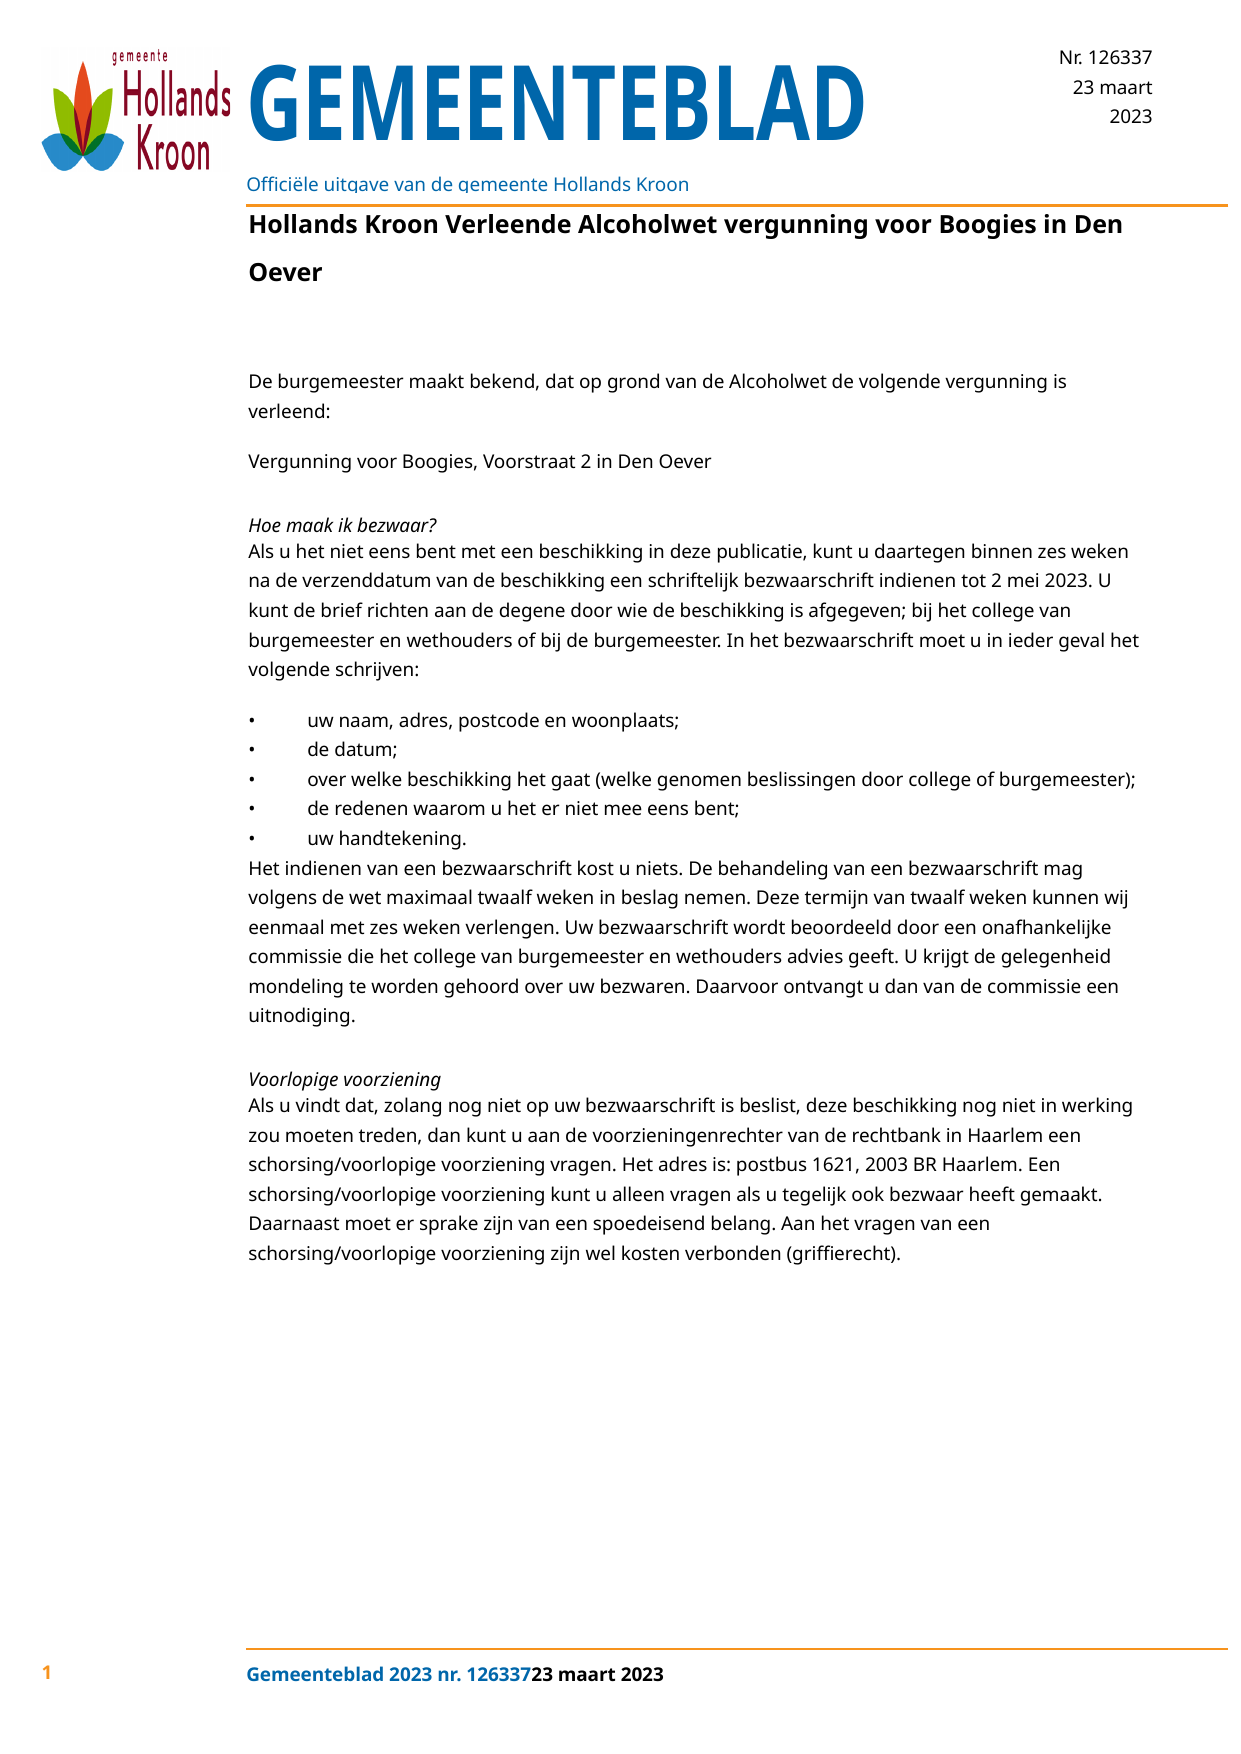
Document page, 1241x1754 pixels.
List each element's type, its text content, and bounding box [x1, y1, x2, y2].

text Het indienen van een bezwaarschrift kost u niets. De behandeling van een bezwaarschrift mag volgens de wet maximaal twaalf weken in beslag nemen. Deze termijn van twaalf weken kunnen wij eenmaal met zes weken verlengen. Uw bezwaarschrift wordt beoordeeld door een onafhankelijke commissie die het college van burgemeester en wethouders advies geeft. U krijgt de gelegenheid mondeling te worden gehoord over uw bezwaren. Daarvoor ontvangt u dan van de commissie een uitnodiging. [248, 855, 1152, 1028]
text Als u vindt dat, zolang nog niet op uw bezwaarschrift is beslist, deze beschikking nog niet in werking zou moeten treden, dan kunt u aan de voorzieningenrechter van de rechtbank in Haarlem een schorsing/voorlopige voorziening vragen. Het adres is: postbus 1621, 2003 BR Haarlem. Een schorsing/voorlopige voorziening kunt u alleen vragen als u tegelijk ook bezwaar heeft gemaakt. Daarnaast moet er sprake zijn van een spoedeisend belang. Aan het vragen van een schorsing/voorlopige voorziening zijn wel kosten verbonden (griffierecht). [248, 1092, 1152, 1266]
list de datum; [248, 736, 1152, 762]
text De burgemeester maakt bekend, dat op grond van de Alcoholwet de volgende vergunning is verleend: [248, 368, 1152, 424]
list de redenen waarom u het er niet mee eens bent; [248, 796, 1152, 821]
text Als u het niet eens bent met een beschikking in deze publicatie, kunt u daartegen binnen zes weken na de verzenddatum van de beschikking een schriftelijk bezwaarschrift indienen tot 2 mei 2023. U kunt de brief richten aan de degene door wie de beschikking is afgegeven; bij het college van burgemeester en wethouders of bij de burgemeester. In het bezwaarschrift moet u in ieder geval het volgende schrijven: [248, 538, 1152, 682]
list uw handtekening. [248, 825, 1152, 851]
picture [41, 47, 231, 172]
text Hoe maak ik bezwaar? [248, 512, 1152, 538]
list over welke beschikking het gaat (welke genomen beslissingen door college of burgemeester); [248, 766, 1152, 792]
text Hollands Kroon Verleende Alcoholwet vergunning voor Boogies in Den Oever [248, 207, 1152, 288]
text Vergunning voor Boogies, Voorstraat 2 in Den Oever [248, 448, 1152, 474]
text Voorlopige voorziening [248, 1067, 1152, 1092]
list uw naam, adres, postcode en woonplaats; [248, 707, 1152, 732]
